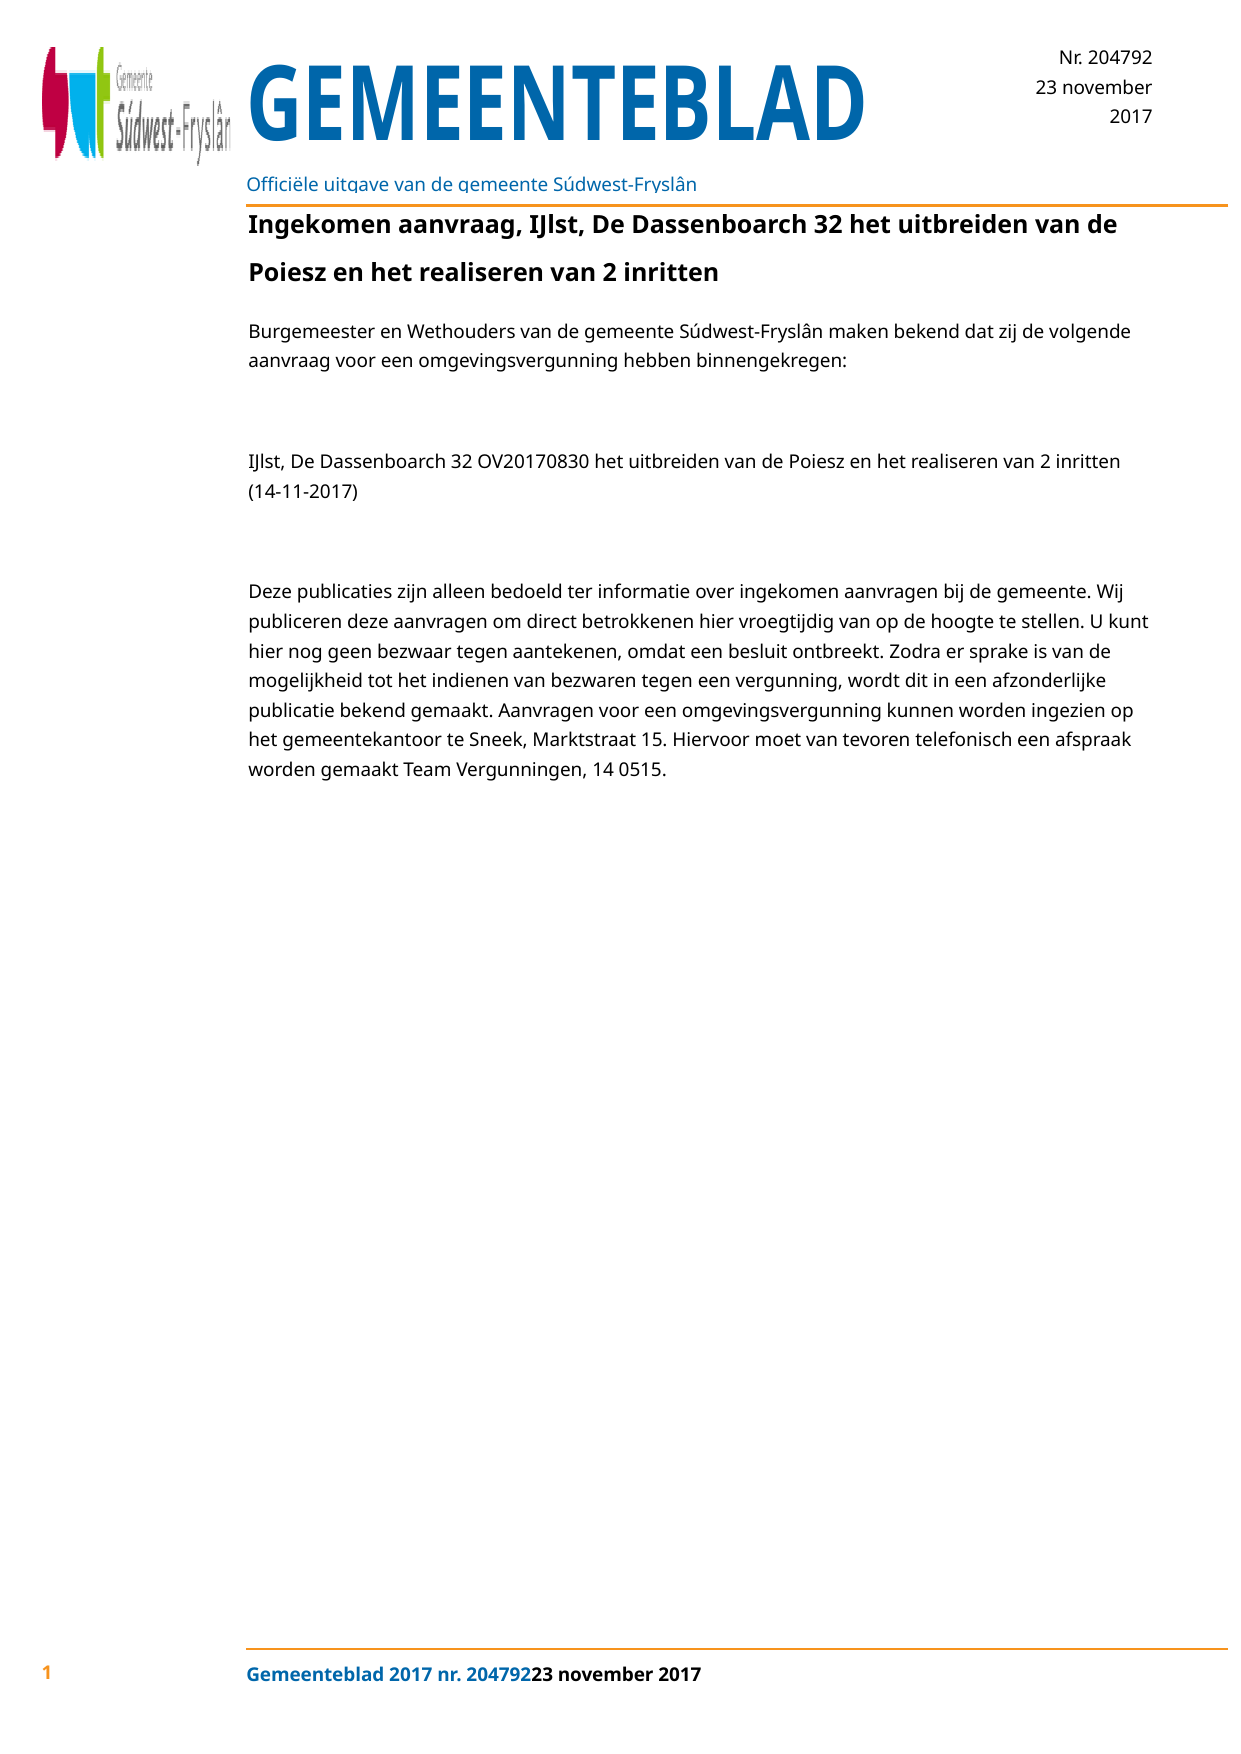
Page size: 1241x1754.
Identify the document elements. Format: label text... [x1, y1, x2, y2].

text IJlst, De Dassenboarch 32 OV20170830 het uitbreiden van de Poiesz en het realiseren van 2 inritten (14-11-2017) [248, 448, 1152, 504]
text Deze publicaties zijn alleen bedoeld ter informatie over ingekomen aanvragen bij de gemeente. Wij publiceren deze aanvragen om direct betrokkenen hier vroegtijdig van op de hoogte te stellen. U kunt hier nog geen bezwaar tegen aantekenen, omdat een besluit ontbreekt. Zodra er sprake is van de mogelijkheid tot het indienen van bezwaren tegen een vergunning, wordt dit in een afzonderlijke publicatie bekend gemaakt. Aanvragen voor een omgevingsvergunning kunnen worden ingezien op het gemeentekantoor te Sneek, Marktstraat 15. Hiervoor moet van tevoren telefonisch een afspraak worden gemaakt Team Vergunningen, 14 0515. [248, 579, 1152, 782]
text Burgemeester en Wethouders van de gemeente Súdwest-Fryslân maken bekend dat zij de volgende aanvraag voor een omgevingsvergunning hebben binnengekregen: [248, 318, 1152, 373]
picture [41, 47, 231, 172]
text Ingekomen aanvraag, IJlst, De Dassenboarch 32 het uitbreiden van de Poiesz en het realiseren van 2 inritten [248, 207, 1152, 288]
